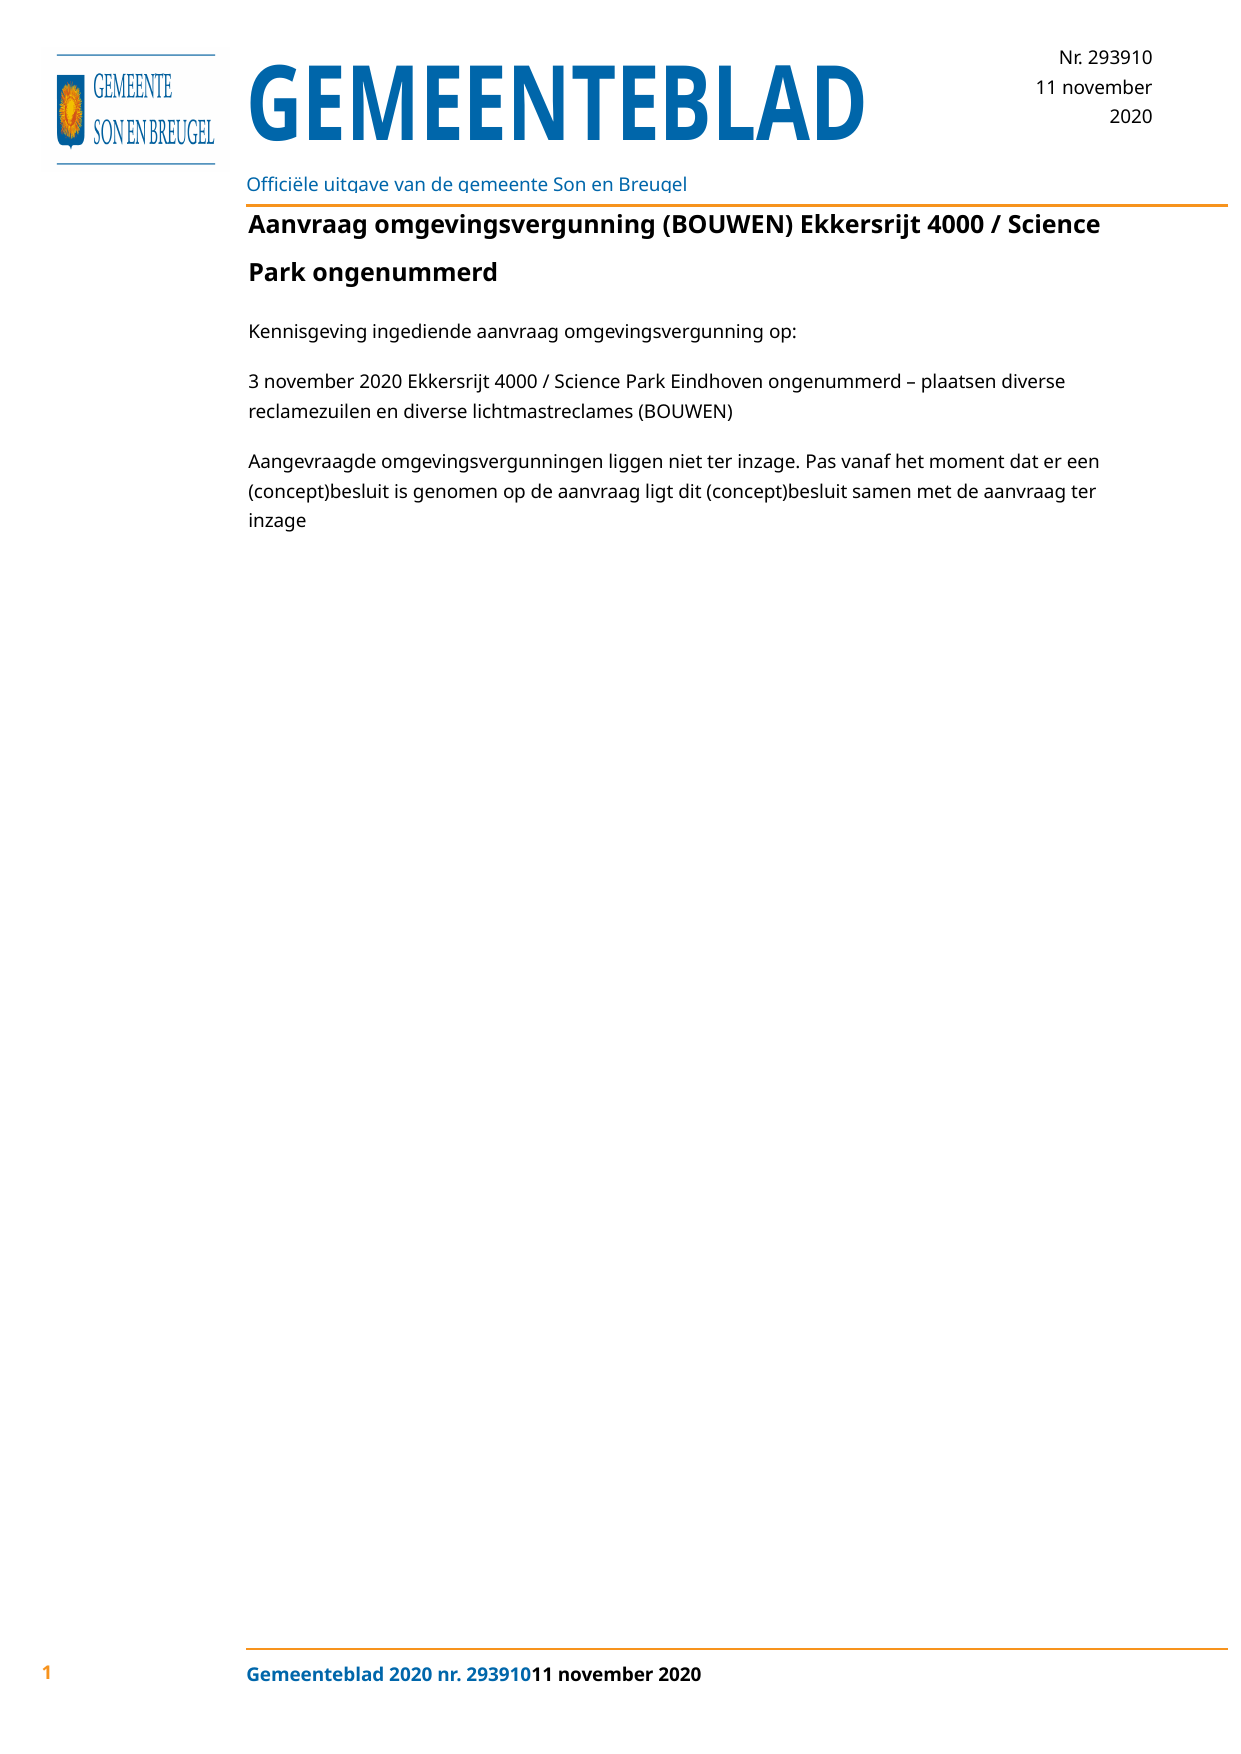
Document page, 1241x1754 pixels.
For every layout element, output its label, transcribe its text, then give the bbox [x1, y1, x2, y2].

text Kennisgeving ingediende aanvraag omgevingsvergunning op: [248, 318, 1152, 344]
text Aanvraag omgevingsvergunning (BOUWEN) Ekkersrijt 4000 / Science Park ongenummerd [248, 207, 1152, 288]
text Aangevraagde omgevingsvergunningen liggen niet ter inzage. Pas vanaf het moment dat er een (concept)besluit is genomen op de aanvraag ligt dit (concept)besluit samen met de aanvraag ter inzage [248, 448, 1152, 533]
picture [41, 47, 231, 172]
text 3 november 2020 Ekkersrijt 4000 / Science Park Eindhoven ongenummerd – plaatsen diverse reclamezuilen en diverse lichtmastreclames (BOUWEN) [248, 368, 1152, 424]
